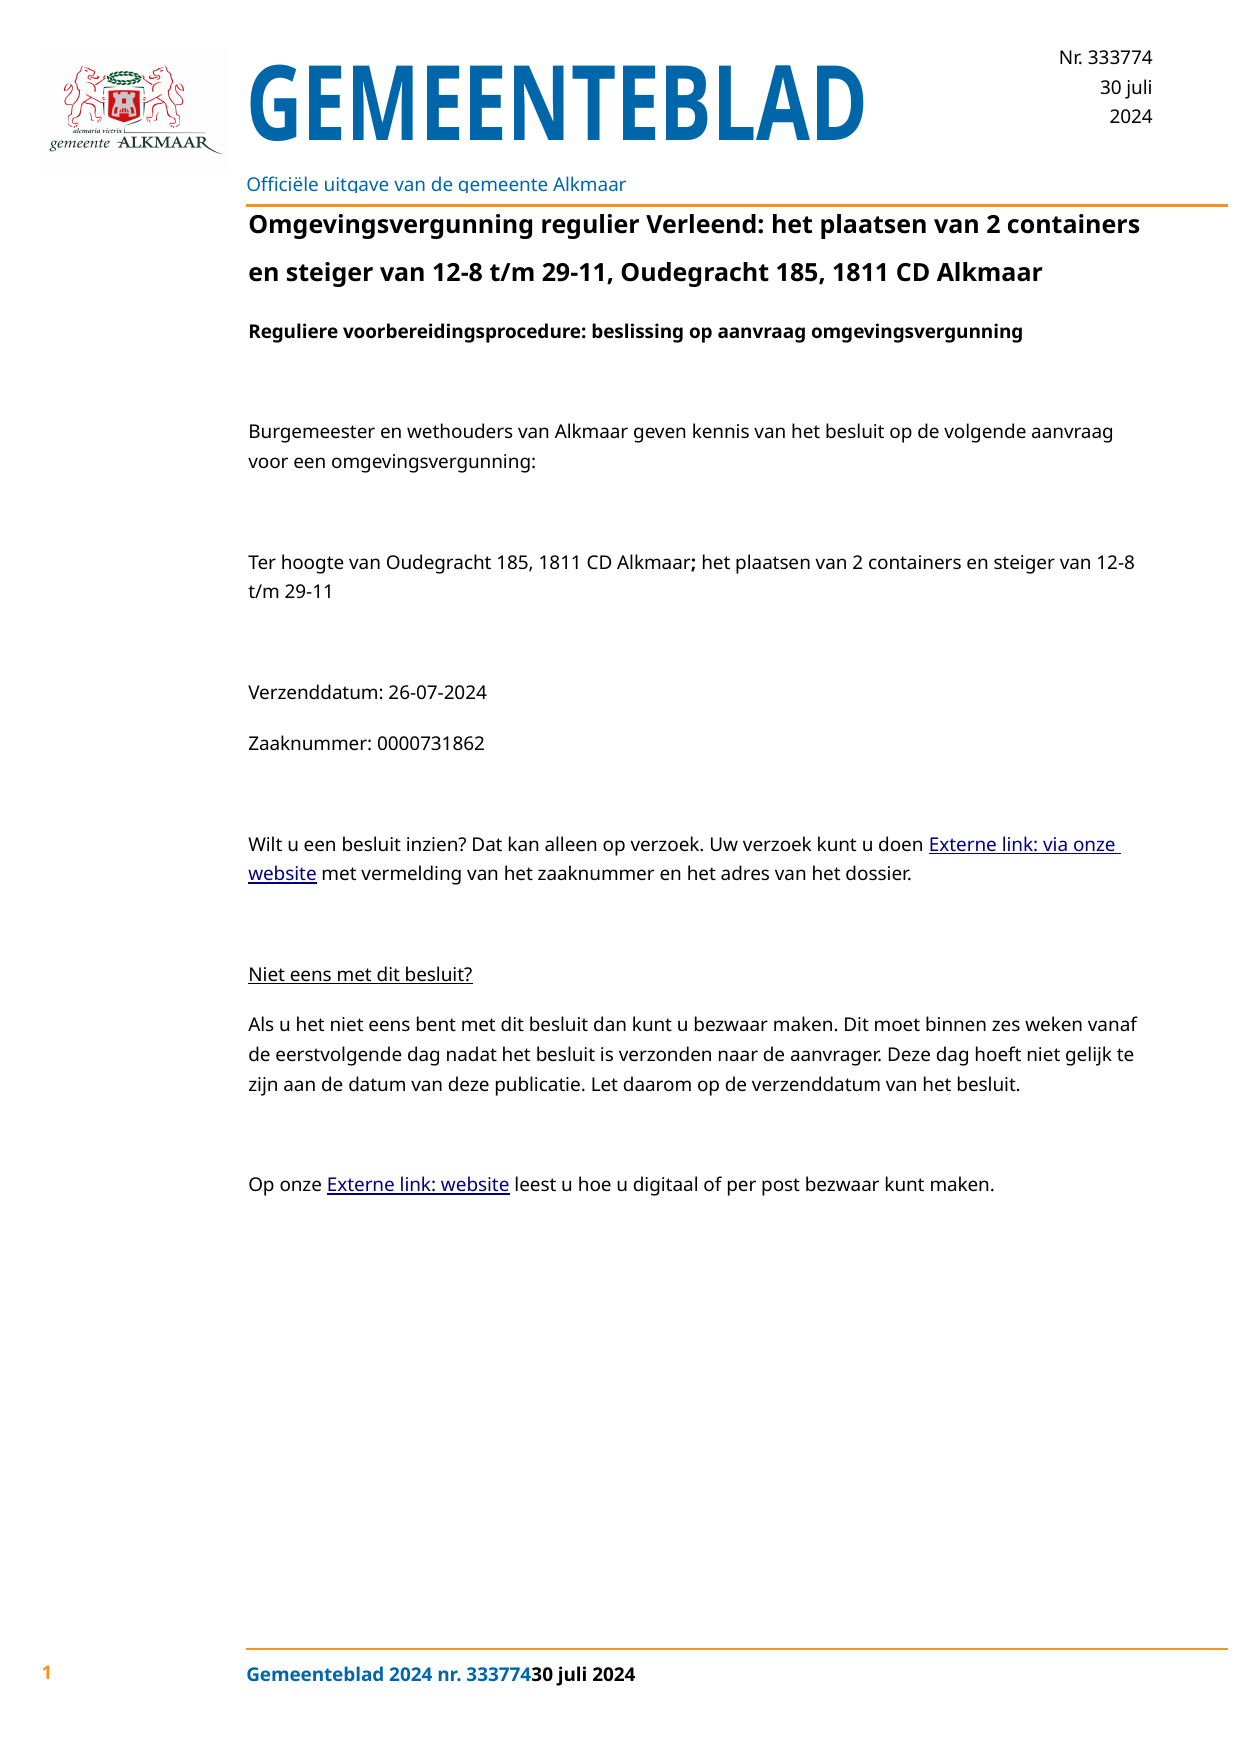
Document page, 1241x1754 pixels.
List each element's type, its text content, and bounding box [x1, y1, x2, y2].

text Niet eens met dit besluit? [248, 961, 1152, 987]
text Reguliere voorbereidingsprocedure: beslissing op aanvraag omgevingsvergunning [248, 318, 1152, 344]
text Zaaknummer: 0000731862 [248, 730, 1152, 756]
text Omgevingsvergunning regulier Verleend: het plaatsen van 2 containers en steiger van 12-8 t/m 29-11, Oudegracht 185, 1811 CD Alkmaar [248, 207, 1152, 288]
picture [41, 47, 231, 172]
text Verzenddatum: 26-07-2024 [248, 679, 1152, 705]
text Op onze Externe link: website leest u hoe u digitaal of per post bezwaar kunt maken. [248, 1172, 1152, 1197]
text Ter hoogte van Oudegracht 185, 1811 CD Alkmaar; het plaatsen van 2 containers en steiger van 12-8 t/m 29-11 [248, 549, 1152, 604]
text Burgemeester en wethouders van Alkmaar geven kennis van het besluit op de volgende aanvraag voor een omgevingsvergunning: [248, 419, 1152, 474]
text Wilt u een besluit inzien? Dat kan alleen op verzoek. Uw verzoek kunt u doen Externe link: via onze website met vermelding van het zaaknummer en het adres van het dossier. [248, 831, 1152, 886]
text Als u het niet eens bent met dit besluit dan kunt u bezwaar maken. Dit moet binnen zes weken vanaf de eerstvolgende dag nadat het besluit is verzonden naar de aanvrager. Deze dag hoeft niet gelijk te zijn aan de datum van deze publicatie. Let daarom op de verzenddatum van het besluit. [248, 1012, 1152, 1097]
